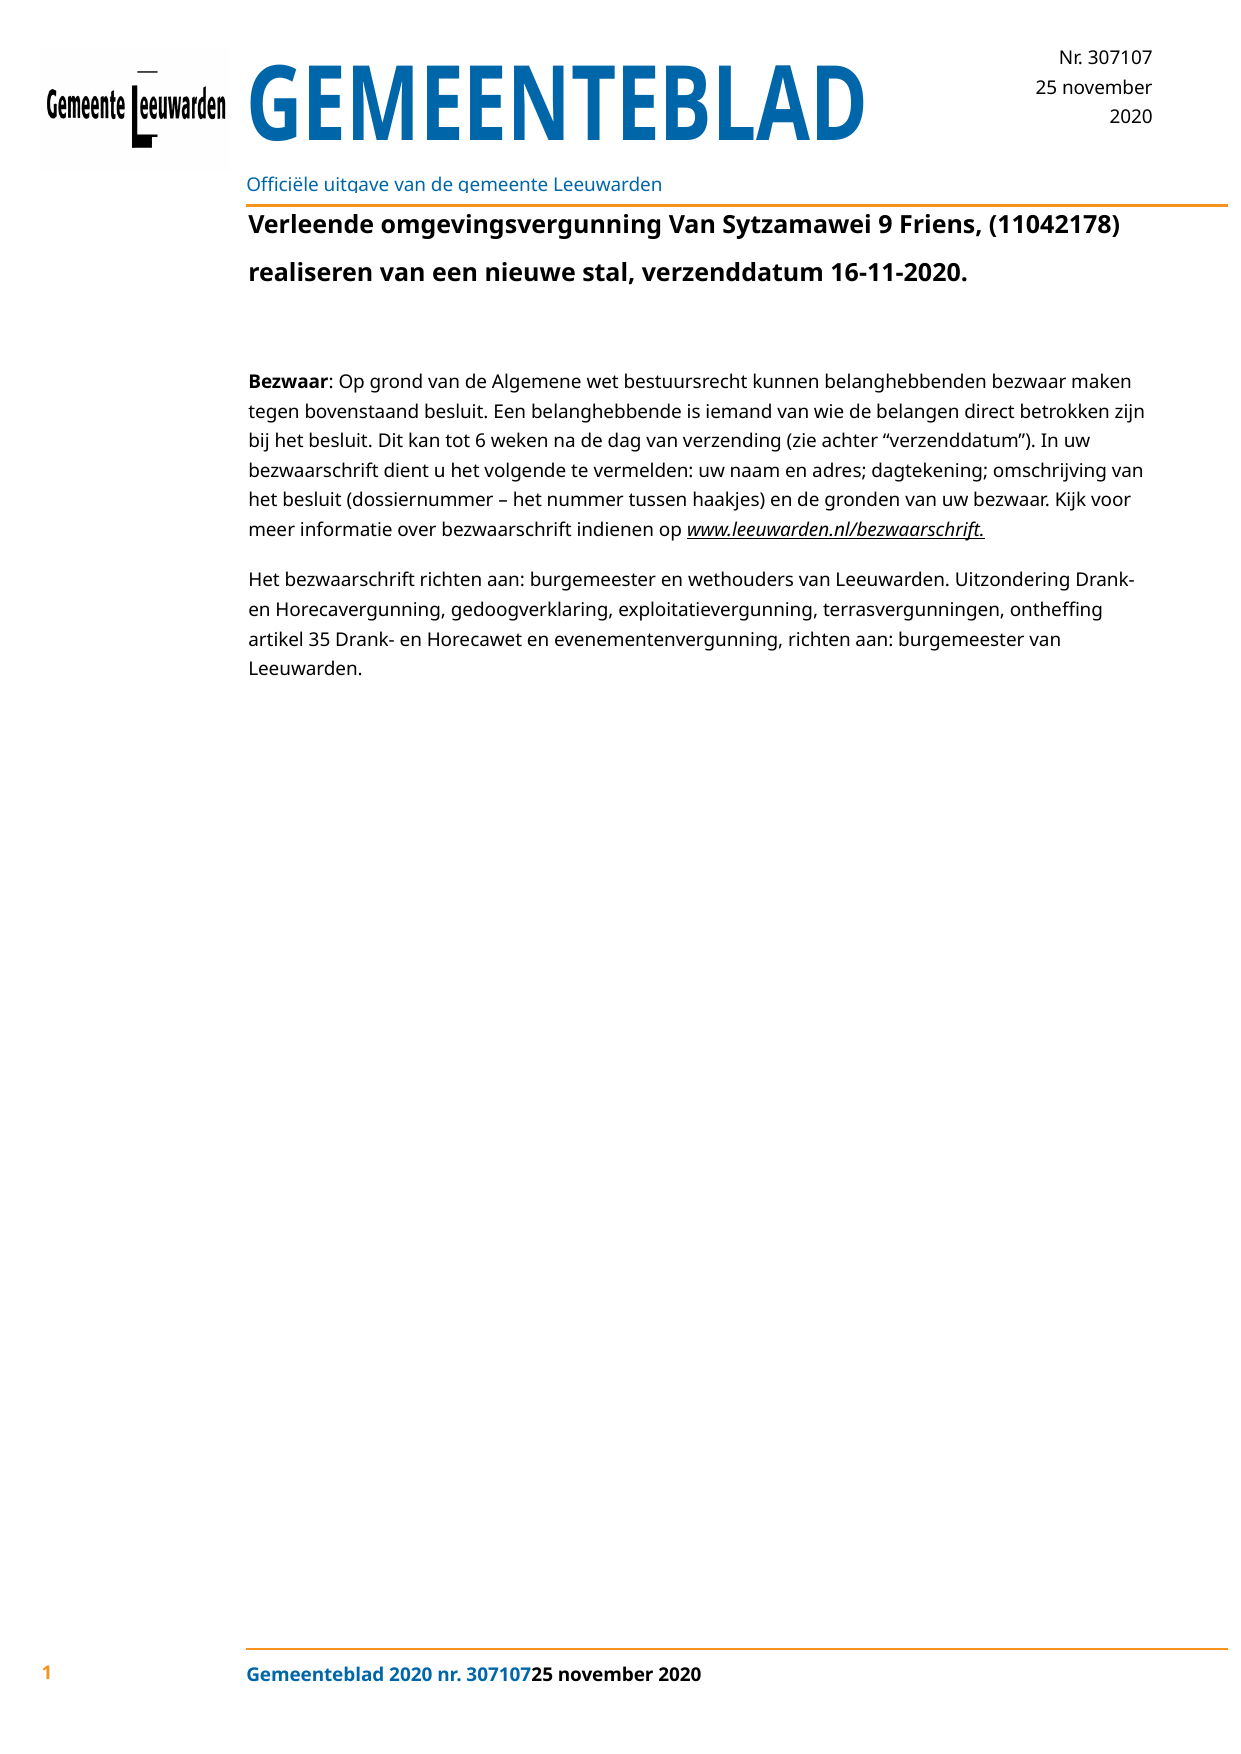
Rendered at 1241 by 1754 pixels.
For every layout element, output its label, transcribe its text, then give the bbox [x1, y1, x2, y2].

text Verleende omgevingsvergunning Van Sytzamawei 9 Friens, (11042178) realiseren van een nieuwe stal, verzenddatum 16-11-2020. [248, 207, 1152, 288]
text Het bezwaarschrift richten aan: burgemeester en wethouders van Leeuwarden. Uitzondering Drank- en Horecavergunning, gedoogverklaring, exploitatievergunning, terrasvergunningen, ontheffing artikel 35 Drank- en Horecawet en evenementenvergunning, richten aan: burgemeester van Leeuwarden. [248, 567, 1152, 681]
picture [41, 47, 231, 172]
text Bezwaar: Op grond van de Algemene wet bestuursrecht kunnen belanghebbenden bezwaar maken tegen bovenstaand besluit. Een belanghebbende is iemand van wie de belangen direct betrokken zijn bij het besluit. Dit kan tot 6 weken na de dag van verzending (zie achter “verzenddatum”). In uw bezwaarschrift dient u het volgende te vermelden: uw naam en adres; dagtekening; omschrijving van het besluit (dossiernummer – het nummer tussen haakjes) en de gronden van uw bezwaar. Kijk voor meer informatie over bezwaarschrift indienen op www.leeuwarden.nl/bezwaarschrift. [248, 368, 1152, 542]
